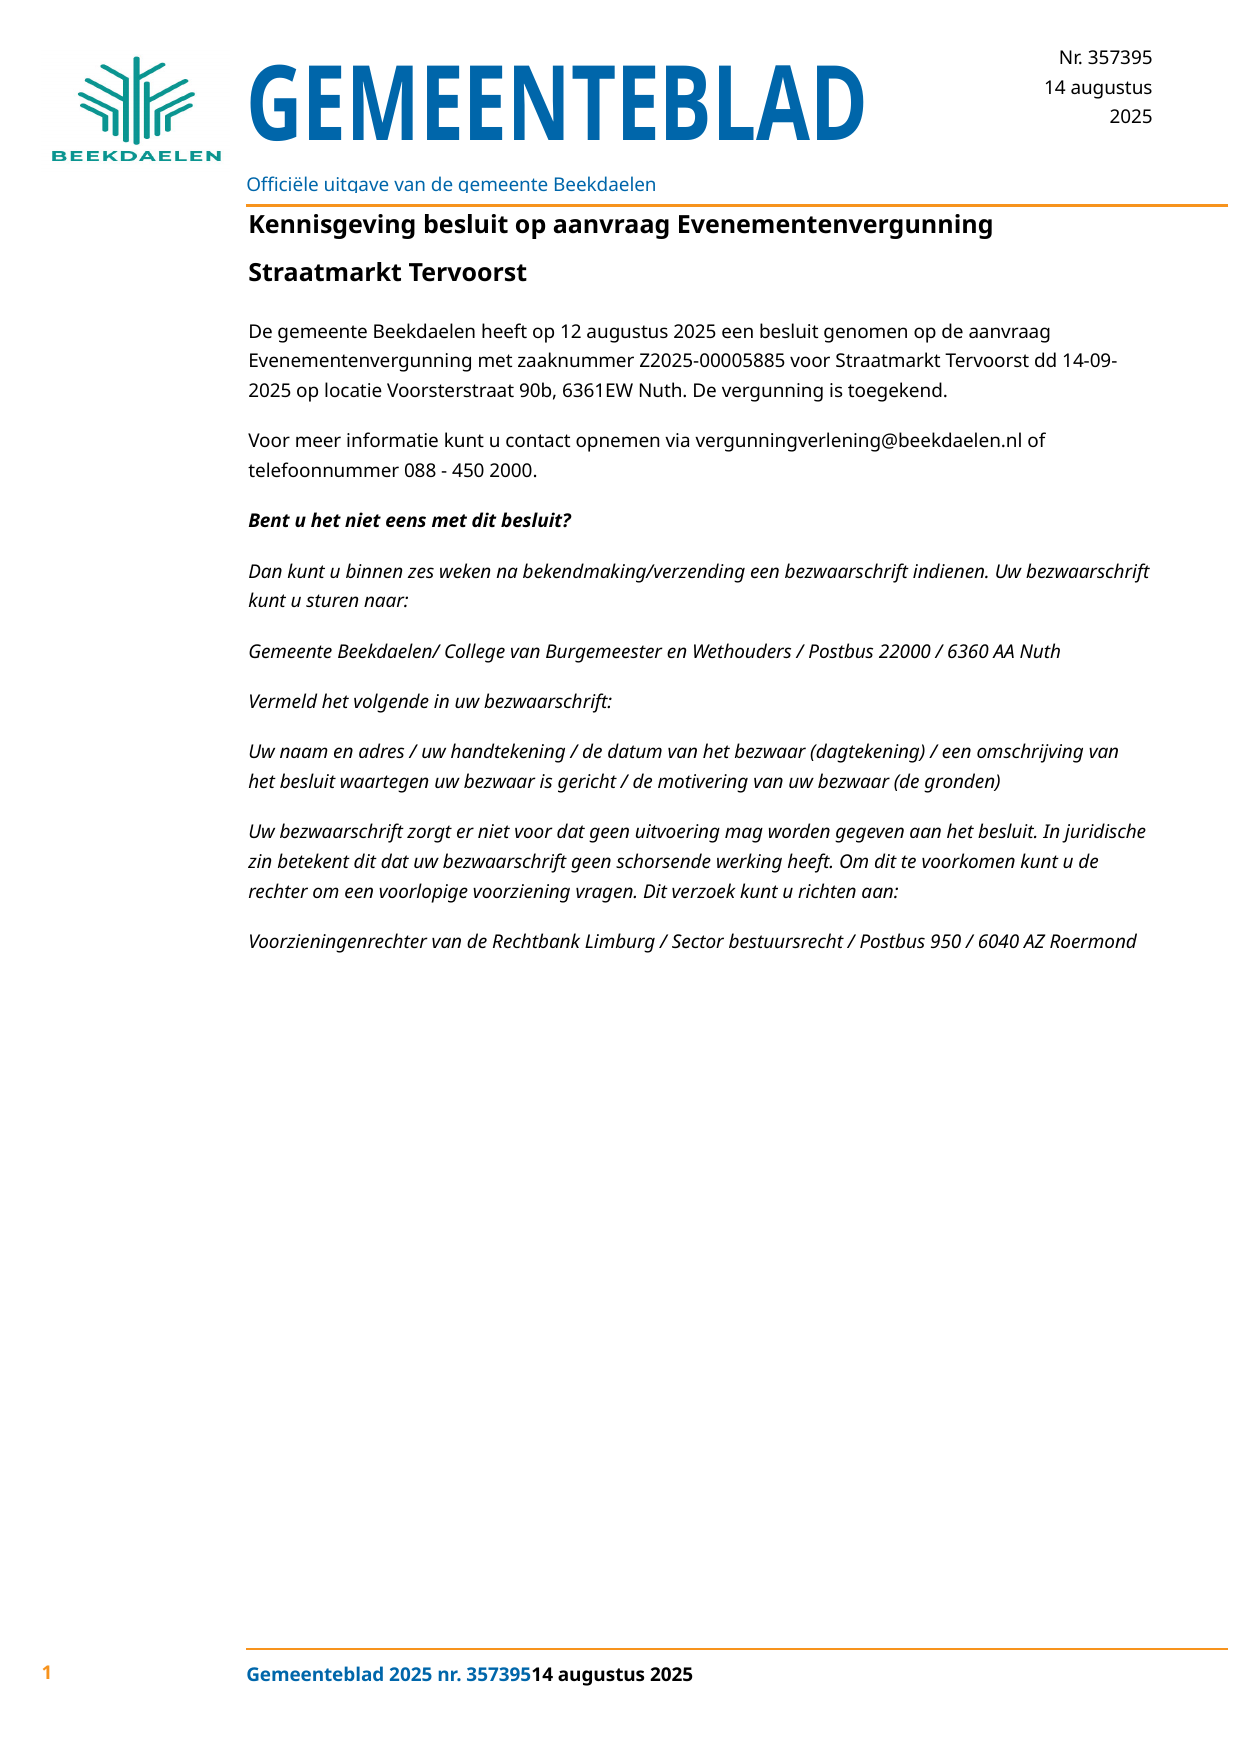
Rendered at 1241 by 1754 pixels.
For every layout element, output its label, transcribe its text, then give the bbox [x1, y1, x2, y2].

text Uw naam en adres / uw handtekening / de datum van het bezwaar (dagtekening) / een omschrijving van het besluit waartegen uw bezwaar is gericht / de motivering van uw bezwaar (de gronden) [248, 739, 1152, 794]
text Bent u het niet eens met dit besluit? [248, 507, 1152, 533]
picture [41, 47, 231, 172]
text Gemeente Beekdaelen/ College van Burgemeester en Wethouders / Postbus 22000 / 6360 AA Nuth [248, 638, 1152, 664]
text Vermeld het volgende in uw bezwaarschrift: [248, 688, 1152, 714]
text De gemeente Beekdaelen heeft op 12 augustus 2025 een besluit genomen op de aanvraag Evenementenvergunning met zaaknummer Z2025-00005885 voor Straatmarkt Tervoorst dd 14-09-2025 op locatie Voorsterstraat 90b, 6361EW Nuth. De vergunning is toegekend. [248, 318, 1152, 403]
text Voorzieningenrechter van de Rechtbank Limburg / Sector bestuursrecht / Postbus 950 / 6040 AZ Roermond [248, 928, 1152, 954]
text Voor meer informatie kunt u contact opnemen via vergunningverlening@beekdaelen.nl of telefoonnummer 088 - 450 2000. [248, 427, 1152, 483]
text Uw bezwaarschrift zorgt er niet voor dat geen uitvoering mag worden gegeven aan het besluit. In juridische zin betekent dit dat uw bezwaarschrift geen schorsende werking heeft. Om dit te voorkomen kunt u de rechter om een voorlopige voorziening vragen. Dit verzoek kunt u richten aan: [248, 819, 1152, 904]
text Kennisgeving besluit op aanvraag Evenementenvergunning Straatmarkt Tervoorst [248, 207, 1152, 288]
text Dan kunt u binnen zes weken na bekendmaking/verzending een bezwaarschrift indienen. Uw bezwaarschrift kunt u sturen naar: [248, 558, 1152, 613]
